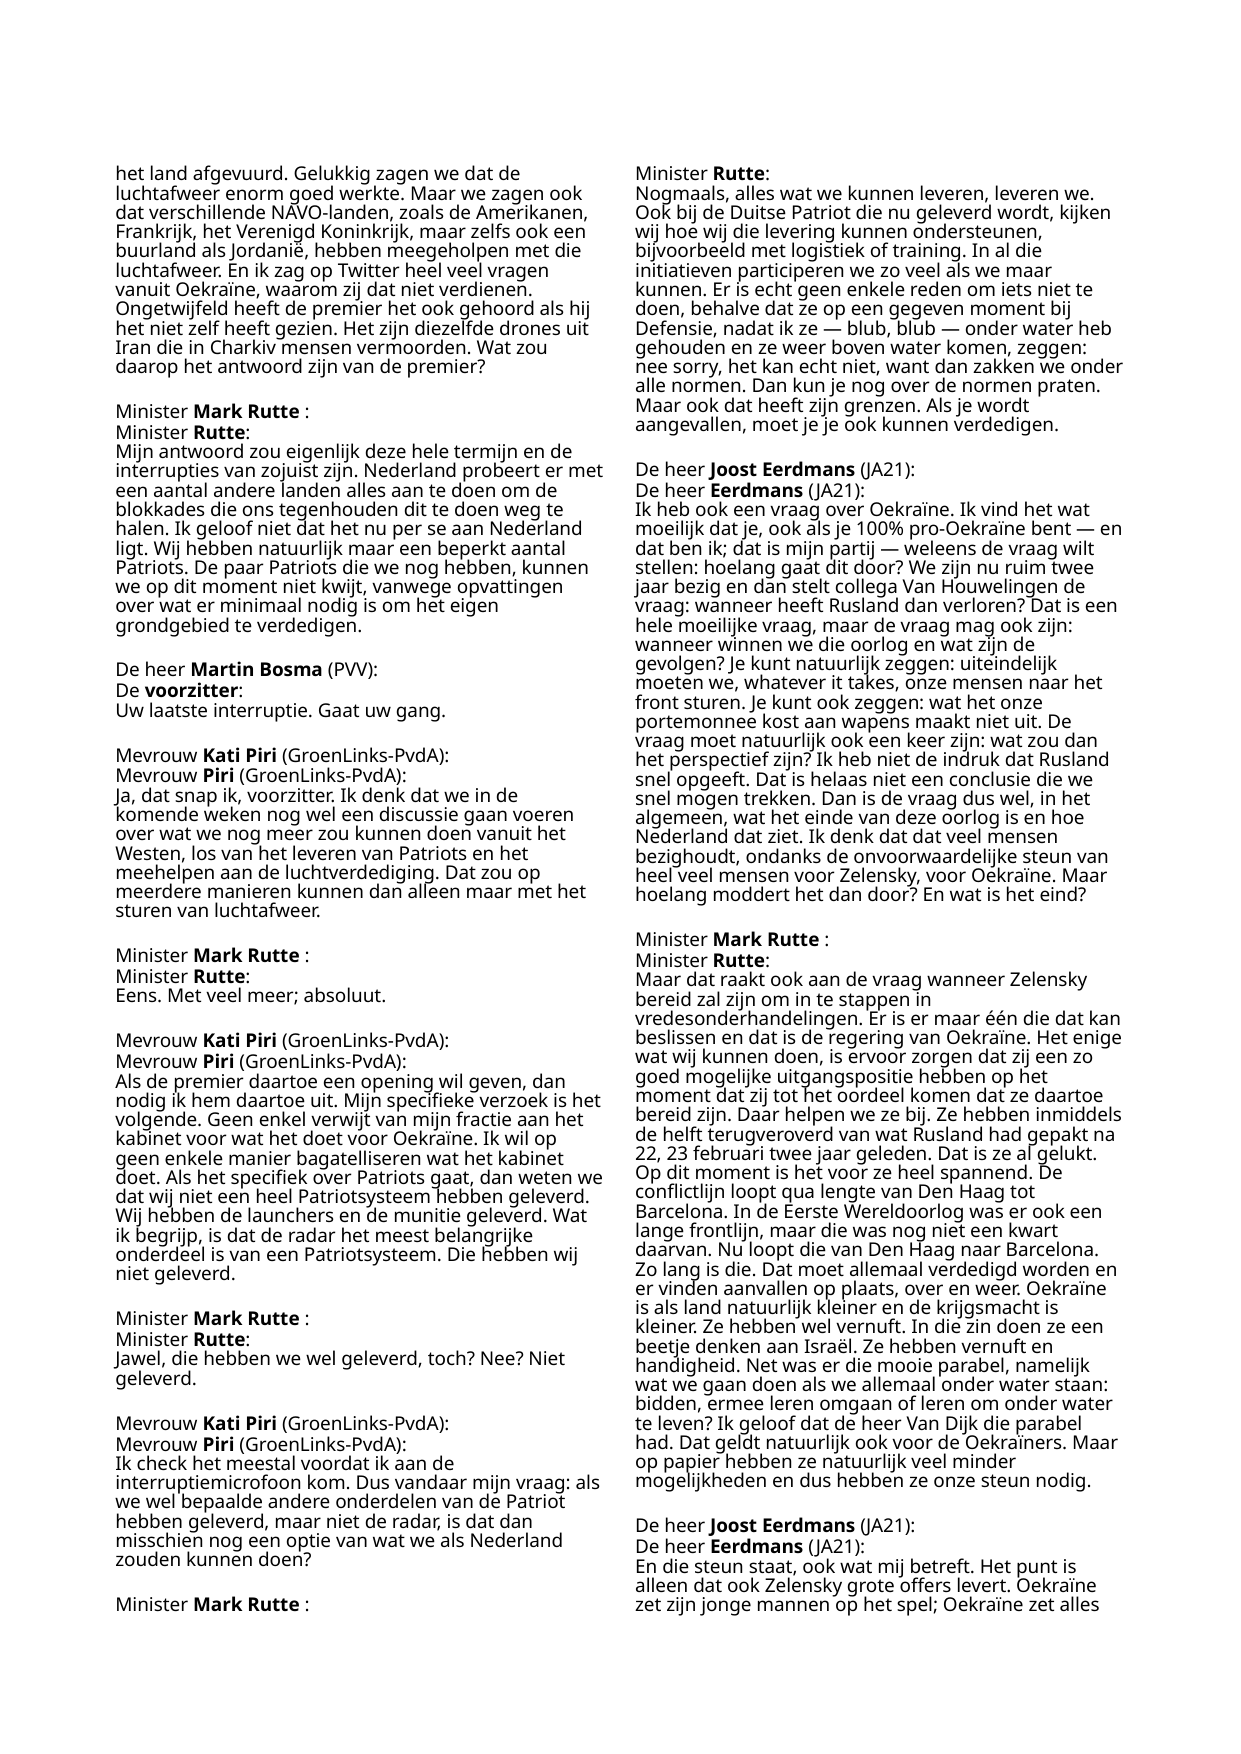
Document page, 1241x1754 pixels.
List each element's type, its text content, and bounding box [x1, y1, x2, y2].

text De heer Joost Eerdmans (JA21): [635, 456, 1125, 482]
text Mevrouw Kati Piri (GroenLinks-PvdA): [115, 742, 605, 767]
text Minister Rutte: [115, 968, 605, 987]
text De heer Martin Bosma (PVV): [115, 657, 605, 682]
text Ja, dat snap ik, voorzitter. Ik denk dat we in de komende weken nog wel een discussie gaan voeren over wat we nog meer zou kunnen doen vanuit het Westen, los van het leveren van Patriots en het meehelpen aan de luchtverdediging. Dat zou op meerdere manieren kunnen dan alleen maar met het sturen van luchtafweer. [115, 787, 605, 922]
text Mevrouw Piri (GroenLinks-PvdA): [115, 1053, 605, 1073]
text De heer Joost Eerdmans (JA21): [635, 1513, 1125, 1538]
text Minister Mark Rutte : [115, 1591, 605, 1617]
text De heer Eerdmans (JA21): [635, 1538, 1125, 1558]
text Jawel, die hebben we wel geleverd, toch? Nee? Niet geleverd. [115, 1350, 605, 1389]
text Uw laatste interruptie. Gaat uw gang. [115, 702, 605, 721]
text Ik heb ook een vraag over Oekraïne. Ik vind het wat moeilijk dat je, ook als je 100% pro-Oekraïne bent — en dat ben ik; dat is mijn partij — weleens de vraag wilt stellen: hoelang gaat dit door? We zijn nu ruim twee jaar bezig en dan stelt collega Van Houwelingen de vraag: wanneer heeft Rusland dan verloren? Dat is een hele moeilijke vraag, maar de vraag mag ook zijn: wanneer winnen we die oorlog en wat zijn de gevolgen? Je kunt natuurlijk zeggen: uiteindelijk moeten we, whatever it takes, onze mensen naar het front sturen. Je kunt ook zeggen: wat het onze portemonnee kost aan wapens maakt niet uit. De vraag moet natuurlijk ook een keer zijn: wat zou dan het perspectief zijn? Ik heb niet de indruk dat Rusland snel opgeeft. Dat is helaas niet een conclusie die we snel mogen trekken. Dan is de vraag dus wel, in het algemeen, wat het einde van deze oorlog is en hoe Nederland dat ziet. Ik denk dat dat veel mensen bezighoudt, ondanks de onvoorwaardelijke steun van heel veel mensen voor Zelensky, voor Oekraïne. Maar hoelang moddert het dan door? En wat is het eind? [635, 501, 1125, 906]
text Minister Rutte: [115, 1331, 605, 1350]
text Mijn antwoord zou eigenlijk deze hele termijn en de interrupties van zojuist zijn. Nederland probeert er met een aantal andere landen alles aan te doen om de blokkades die ons tegenhouden dit te doen weg te halen. Ik geloof niet dat het nu per se aan Nederland ligt. Wij hebben natuurlijk maar een beperkt aantal Patriots. De paar Patriots die we nog hebben, kunnen we op dit moment niet kwijt, vanwege opvattingen over wat er minimaal nodig is om het eigen grondgebied te verdedigen. [115, 443, 605, 636]
text De heer Eerdmans (JA21): [635, 482, 1125, 501]
text Als de premier daartoe een opening wil geven, dan nodig ik hem daartoe uit. Mijn specifieke verzoek is het volgende. Geen enkel verwijt van mijn fractie aan het kabinet voor wat het doet voor Oekraïne. Ik wil op geen enkele manier bagatelliseren wat het kabinet doet. Als het specifiek over Patriots gaat, dan weten we dat wij niet een heel Patriotsysteem hebben geleverd. Wij hebben de launchers en de munitie geleverd. Wat ik begrijp, is dat de radar het meest belangrijke onderdeel is van een Patriotsysteem. Die hebben wij niet geleverd. [115, 1073, 605, 1284]
text Minister Mark Rutte : [115, 1305, 605, 1331]
text het land afgevuurd. Gelukkig zagen we dat de luchtafweer enorm goed werkte. Maar we zagen ook dat verschillende NAVO-landen, zoals de Amerikanen, Frankrijk, het Verenigd Koninkrijk, maar zelfs ook een buurland als Jordanië, hebben meegeholpen met die luchtafweer. En ik zag op Twitter heel veel vragen vanuit Oekraïne, waarom zij dat niet verdienen. Ongetwijfeld heeft de premier het ook gehoord als hij het niet zelf heeft gezien. Het zijn diezelfde drones uit Iran die in Charkiv mensen vermoorden. Wat zou daarop het antwoord zijn van de premier? [115, 165, 605, 377]
text Eens. Met veel meer; absoluut. [115, 987, 605, 1007]
text Mevrouw Kati Piri (GroenLinks-PvdA): [115, 1410, 605, 1436]
text Maar dat raakt ook aan de vraag wanneer Zelensky bereid zal zijn om in te stappen in vredesonderhandelingen. Er is er maar één die dat kan beslissen en dat is de regering van Oekraïne. Het enige wat wij kunnen doen, is ervoor zorgen dat zij een zo goed mogelijke uitgangspositie hebben op het moment dat zij tot het oordeel komen dat ze daartoe bereid zijn. Daar helpen we ze bij. Ze hebben inmiddels de helft terugveroverd van wat Rusland had gepakt na 22, 23 februari twee jaar geleden. Dat is ze al gelukt. Op dit moment is het voor ze heel spannend. De conflictlijn loopt qua lengte van Den Haag tot Barcelona. In de Eerste Wereldoorlog was er ook een lange frontlijn, maar die was nog niet een kwart daarvan. Nu loopt die van Den Haag naar Barcelona. Zo lang is die. Dat moet allemaal verdedigd worden en er vinden aanvallen op plaats, over en weer. Oekraïne is als land natuurlijk kleiner en de krijgsmacht is kleiner. Ze hebben wel vernuft. In die zin doen ze een beetje denken aan Israël. Ze hebben vernuft en handigheid. Net was er die mooie parabel, namelijk wat we gaan doen als we allemaal onder water staan: bidden, ermee leren omgaan of leren om onder water te leven? Ik geloof dat de heer Van Dijk die parabel had. Dat geldt natuurlijk ook voor de Oekraïners. Maar op papier hebben ze natuurlijk veel minder mogelijkheden en dus hebben ze onze steun nodig. [635, 971, 1125, 1492]
text En die steun staat, ook wat mij betreft. Het punt is alleen dat ook Zelensky grote offers levert. Oekraïne zet zijn jonge mannen op het spel; Oekraïne zet alles [635, 1558, 1125, 1615]
text Mevrouw Kati Piri (GroenLinks-PvdA): [115, 1028, 605, 1053]
text Mevrouw Piri (GroenLinks-PvdA): [115, 767, 605, 787]
text De voorzitter: [115, 682, 605, 702]
text Ik check het meestal voordat ik aan de interruptiemicrofoon kom. Dus vandaar mijn vraag: als we wel bepaalde andere onderdelen van de Patriot hebben geleverd, maar niet de radar, is dat dan misschien nog een optie van wat we als Nederland zouden kunnen doen? [115, 1455, 605, 1570]
text Minister Rutte: [115, 424, 605, 443]
text Minister Rutte: [635, 165, 1125, 184]
text Minister Mark Rutte : [635, 926, 1125, 952]
text Mevrouw Piri (GroenLinks-PvdA): [115, 1436, 605, 1455]
text Minister Mark Rutte : [115, 942, 605, 968]
text Minister Rutte: [635, 952, 1125, 971]
text Minister Mark Rutte : [115, 398, 605, 424]
text Nogmaals, alles wat we kunnen leveren, leveren we. Ook bij de Duitse Patriot die nu geleverd wordt, kijken wij hoe wij die levering kunnen ondersteunen, bijvoorbeeld met logistiek of training. In al die initiatieven participeren we zo veel als we maar kunnen. Er is echt geen enkele reden om iets niet te doen, behalve dat ze op een gegeven moment bij Defensie, nadat ik ze — blub, blub — onder water heb gehouden en ze weer boven water komen, zeggen: nee sorry, het kan echt niet, want dan zakken we onder alle normen. Dan kun je nog over de normen praten. Maar ook dat heeft zijn grenzen. Als je wordt aangevallen, moet je je ook kunnen verdedigen. [635, 184, 1125, 435]
